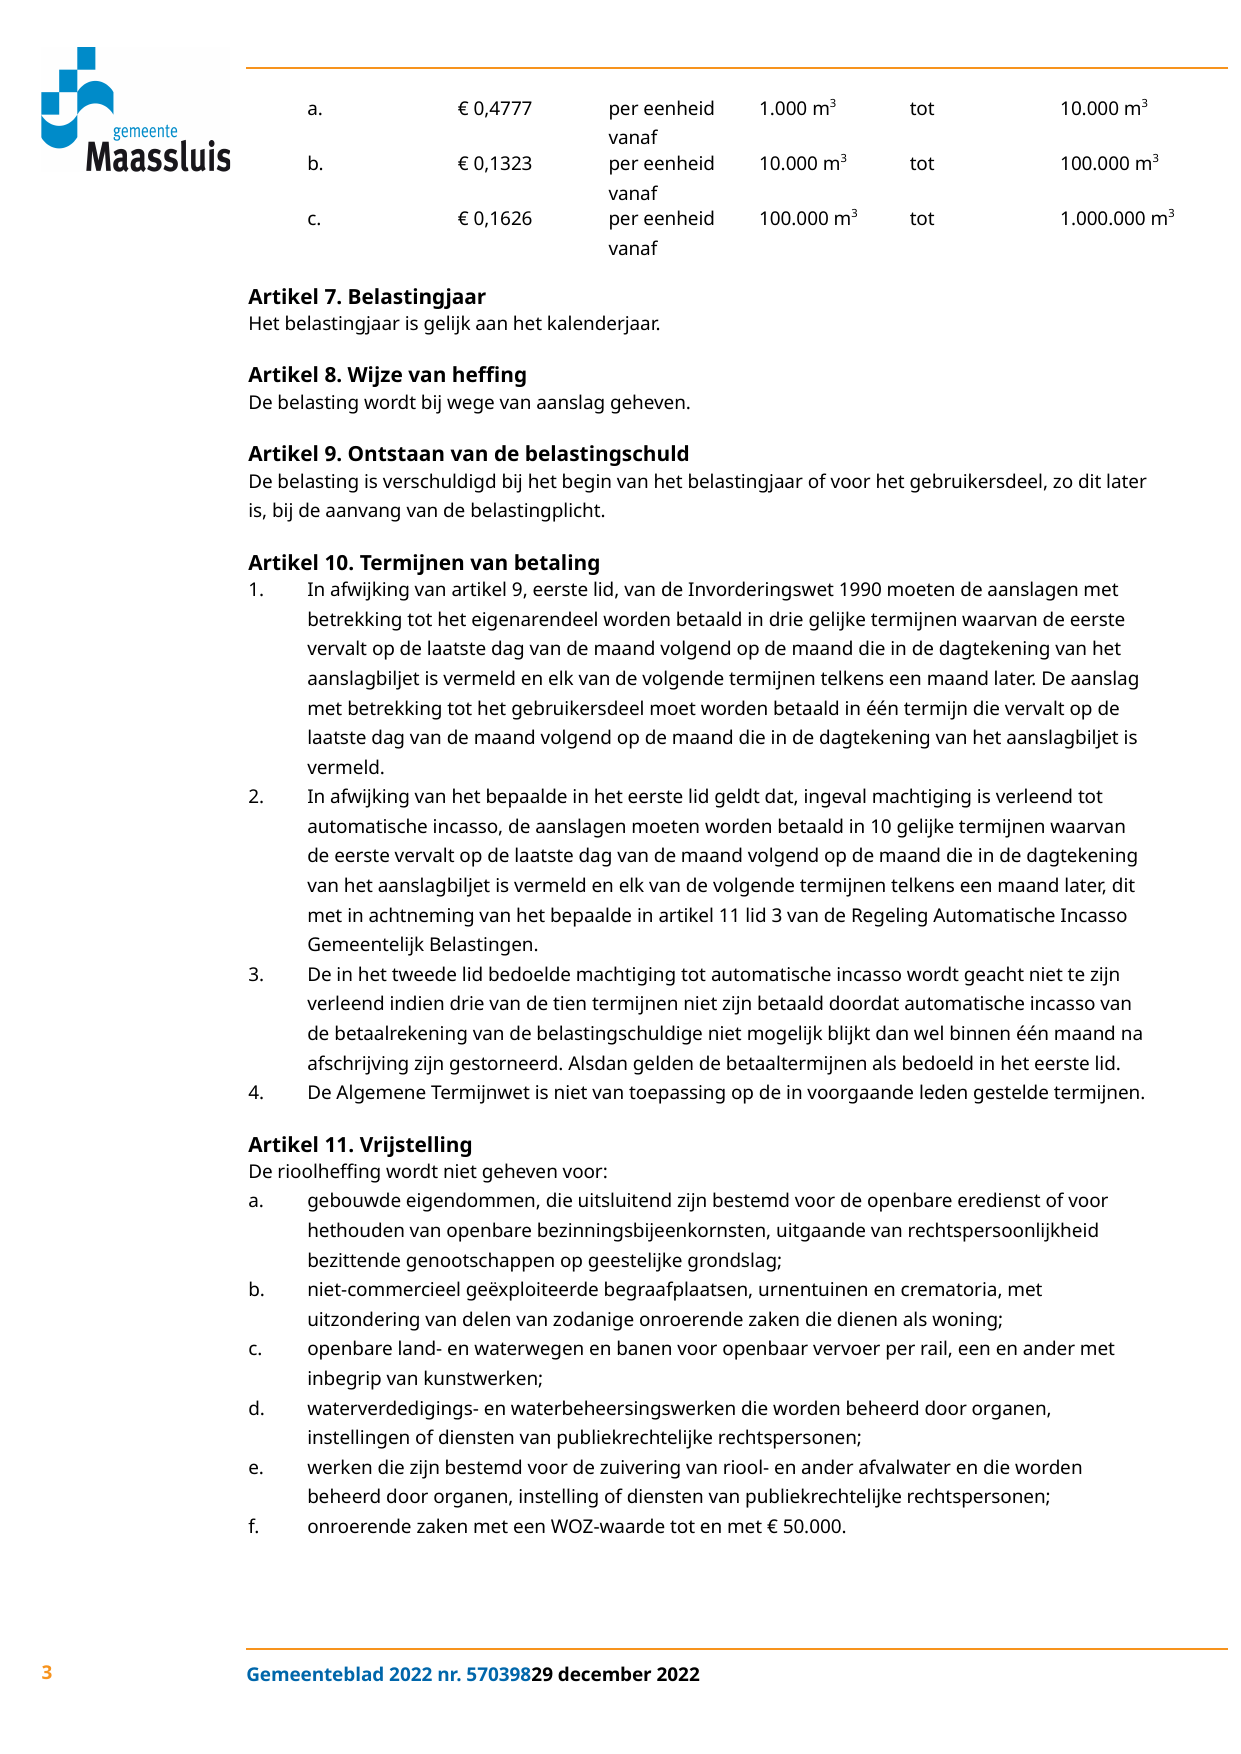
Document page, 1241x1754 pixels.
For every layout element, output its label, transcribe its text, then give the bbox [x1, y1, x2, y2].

table_header per eenheid vanaf [608, 95, 759, 150]
list werken die zijn bestemd voor de zuivering van riool- en ander afvalwater en die worden beheerd door organen, instelling of diensten van publiekrechtelijke rechtspersonen; [248, 1454, 1152, 1509]
picture [41, 47, 77, 92]
table_cell tot [910, 150, 1060, 206]
list onroerende zaken met een WOZ-waarde tot en met € 50.000. [248, 1513, 1152, 1539]
text Artikel 10. Termijnen van betaling [248, 548, 1152, 576]
text Artikel 8. Wijze van heffing [248, 361, 1152, 389]
list niet-commercieel geëxploiteerde begraafplaatsen, urnentuinen en crematoria, met uitzondering van delen van zodanige onroerende zaken die dienen als woning; [248, 1276, 1152, 1332]
table_header a. [307, 95, 458, 150]
table_cell € 0,1626 [458, 206, 608, 261]
table_cell per eenheid vanaf [608, 150, 759, 206]
table_cell tot [910, 206, 1060, 261]
table_cell 10.000 m3 [759, 150, 909, 206]
list waterverdedigings- en waterbeheersingswerken die worden beheerd door organen, instellingen of diensten van publiekrechtelijke rechtspersonen; [248, 1395, 1152, 1450]
picture [41, 47, 231, 172]
table_cell € 0,1323 [458, 150, 608, 206]
text Artikel 9. Ontstaan van de belastingschuld [248, 439, 1152, 468]
list openbare land- en waterwegen en banen voor openbaar vervoer per rail, een en ander met inbegrip van kunstwerken; [248, 1336, 1152, 1391]
list gebouwde eigendommen, die uitsluitend zijn bestemd voor de openbare eredienst of voor hethouden van openbare bezinningsbijeenkornsten, uitgaande van rechtspersoonlijkheid bezittende genootschappen op geestelijke grondslag; [248, 1188, 1152, 1273]
list De in het tweede lid bedoelde machtiging tot automatische incasso wordt geacht niet te zijn verleend indien drie van de tien termijnen niet zijn betaald doordat automatische incasso van de betaalrekening van de belastingschuldige niet mogelijk blijkt dan wel binnen één maand na afschrijving zijn gestorneerd. Alsdan gelden de betaaltermijnen als bedoeld in het eerste lid. [248, 961, 1152, 1075]
list De Algemene Termijnwet is niet van toepassing op de in voorgaande leden gestelde termijnen. [248, 1079, 1152, 1105]
table_cell 100.000 m3 [759, 206, 909, 261]
text De belasting wordt bij wege van aanslag geheven. [248, 389, 1152, 415]
table_cell c. [307, 206, 458, 261]
list In afwijking van het bepaalde in het eerste lid geldt dat, ingeval machtiging is verleend tot automatische incasso, de aanslagen moeten worden betaald in 10 gelijke termijnen waarvan de eerste vervalt op de laatste dag van de maand volgend op de maand die in de dagtekening van het aanslagbiljet is vermeld en elk van de volgende termijnen telkens een maand later, dit met in achtneming van het bepaalde in artikel 11 lid 3 van de Regeling Automatische Incasso Gemeentelijk Belastingen. [248, 783, 1152, 957]
table_cell b. [307, 150, 458, 206]
table_cell 100.000 m3 [1060, 150, 1211, 206]
text Artikel 11. Vrijstelling [248, 1130, 1152, 1158]
table_cell per eenheid vanaf [608, 206, 759, 261]
text De belasting is verschuldigd bij het begin van het belastingjaar of voor het gebruikersdeel, zo dit later is, bij de aanvang van de belastingplicht. [248, 468, 1152, 523]
text De rioolheffing wordt niet geheven voor: [248, 1158, 1152, 1184]
text Het belastingjaar is gelijk aan het kalenderjaar. [248, 310, 1152, 336]
table_header 1.000 m3 [759, 95, 909, 150]
table_header tot [910, 95, 1060, 150]
table_cell 1.000.000 m3 [1060, 206, 1211, 261]
table_header € 0,4777 [458, 95, 608, 150]
table_header 10.000 m3 [1060, 95, 1211, 150]
text Artikel 7. Belastingjaar [248, 282, 1152, 310]
list In afwijking van artikel 9, eerste lid, van de Invorderingswet 1990 moeten de aanslagen met betrekking tot het eigenarendeel worden betaald in drie gelijke termijnen waarvan de eerste vervalt op de laatste dag van de maand volgend op de maand die in de dagtekening van het aanslagbiljet is vermeld en elk van de volgende termijnen telkens een maand later. De aanslag met betrekking tot het gebruikersdeel moet worden betaald in één termijn die vervalt op de laatste dag van de maand volgend op de maand die in de dagtekening van het aanslagbiljet is vermeld. [248, 576, 1152, 779]
